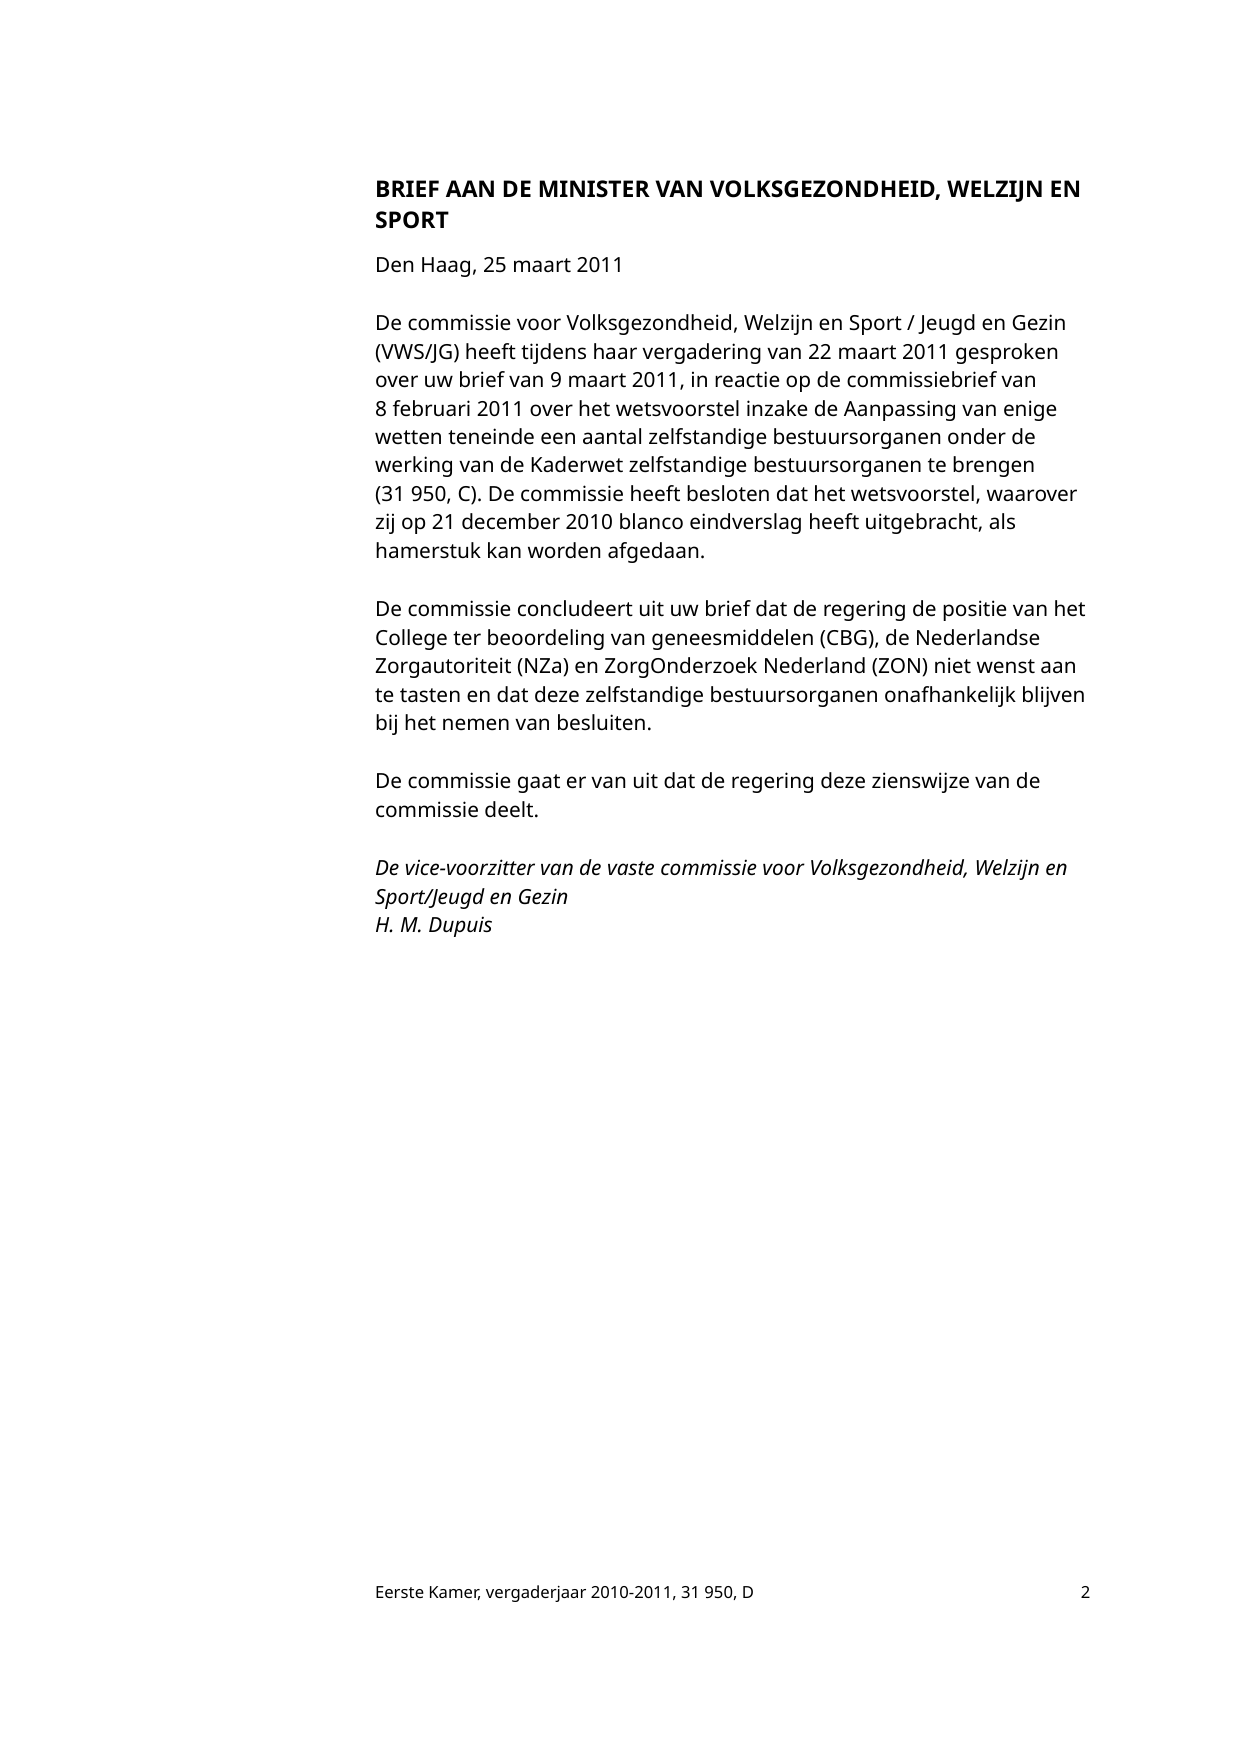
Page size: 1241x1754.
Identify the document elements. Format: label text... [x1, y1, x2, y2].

text De commissie concludeert uit uw brief dat de regering de positie van het College ter beoordeling van geneesmiddelen (CBG), de Nederlandse Zorgautoriteit (NZa) en ZorgOnderzoek Nederland (ZON) niet wenst aan te tasten en dat deze zelfstandige bestuursorganen onafhankelijk blijven bij het nemen van besluiten. [375, 594, 1090, 737]
text De vice-voorzitter van de vaste commissie voor Volksgezondheid, Welzijn en Sport/Jeugd en Gezin [375, 853, 1090, 910]
text H. M. Dupuis [375, 910, 1090, 939]
text Den Haag, 25 maart 2011 [375, 250, 1090, 278]
subtitle BRIEF AAN DE MINISTER VAN VOLKSGEZONDHEID, WELZIJN EN SPORT [375, 172, 1090, 235]
text De commissie gaat er van uit dat de regering deze zienswijze van de commissie deelt. [375, 767, 1090, 823]
text De commissie voor Volksgezondheid, Welzijn en Sport / Jeugd en Gezin (VWS/JG) heeft tijdens haar vergadering van 22 maart 2011 gesproken over uw brief van 9 maart 2011, in reactie op de commissiebrief van 8 februari 2011 over het wetsvoorstel inzake de Aanpassing van enige wetten teneinde een aantal zelfstandige bestuursorganen onder de werking van de Kaderwet zelfstandige bestuursorganen te brengen (31 950, C). De commissie heeft besloten dat het wetsvoorstel, waarover zij op 21 december 2010 blanco eindverslag heeft uitgebracht, als hamerstuk kan worden afgedaan. [375, 308, 1090, 564]
